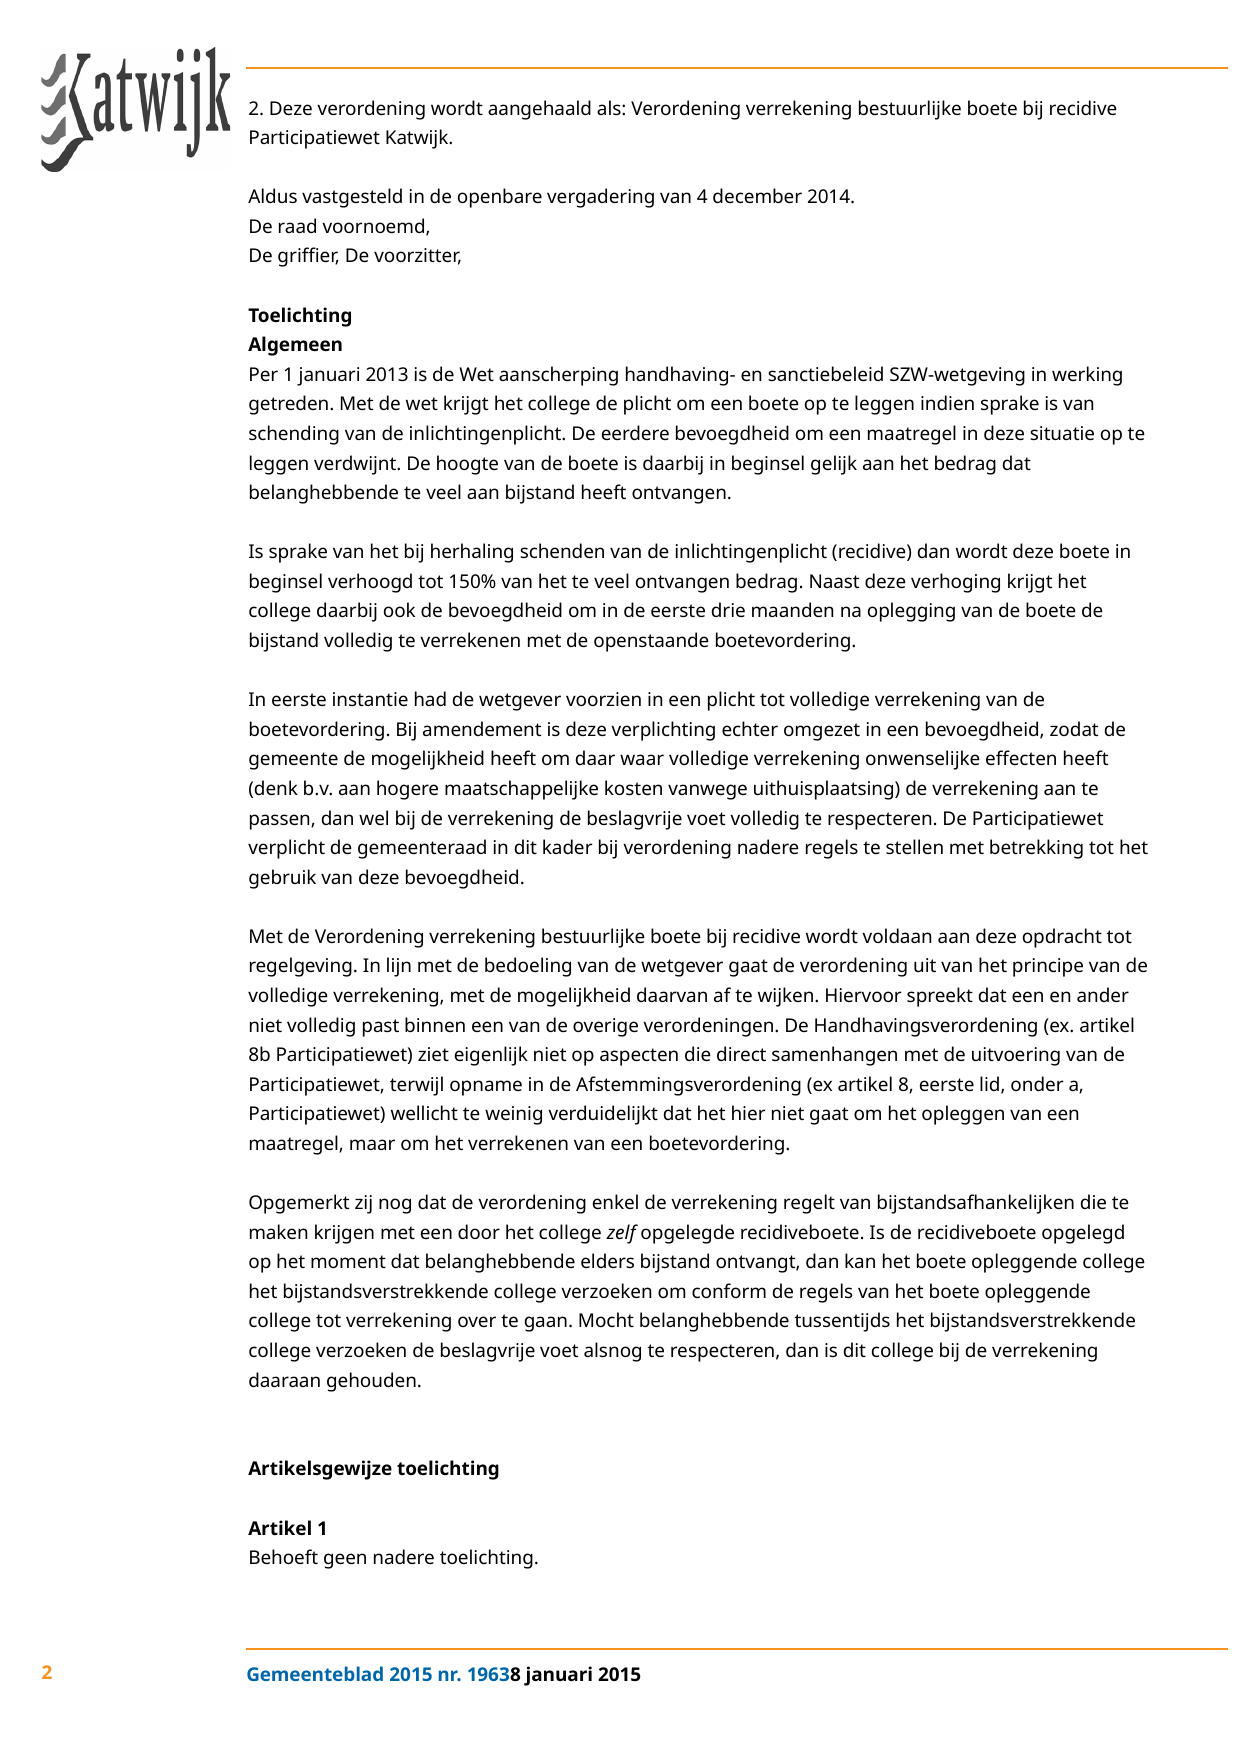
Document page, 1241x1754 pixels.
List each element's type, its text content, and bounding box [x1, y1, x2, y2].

text Algemeen [248, 331, 1152, 357]
text Is sprake van het bij herhaling schenden van de inlichtingenplicht (recidive) dan wordt deze boete in beginsel verhoogd tot 150% van het te veel ontvangen bedrag. Naast deze verhoging krijgt het college daarbij ook de bevoegdheid om in de eerste drie maanden na oplegging van de boete de bijstand volledig te verrekenen met de openstaande boetevordering. [248, 538, 1152, 653]
text Behoeft geen nadere toelichting. [248, 1544, 1152, 1570]
text Opgemerkt zij nog dat de verordening enkel de verrekening regelt van bijstandsafhankelijken die te maken krijgen met een door het college zelf opgelegde recidiveboete. Is de recidiveboete opgelegd op het moment dat belanghebbende elders bijstand ontvangt, dan kan het boete opleggende college het bijstandsverstrekkende college verzoeken om conform de regels van het boete opleggende college tot verrekening over te gaan. Mocht belanghebbende tussentijds het bijstandsverstrekkende college verzoeken de beslagvrije voet alsnog te respecteren, dan is dit college bij de verrekening daaraan gehouden. [248, 1189, 1152, 1393]
text Artikel 1 [248, 1515, 1152, 1541]
text In eerste instantie had de wetgever voorzien in een plicht tot volledige verrekening van de boetevordering. Bij amendement is deze verplichting echter omgezet in een bevoegdheid, zodat de gemeente de mogelijkheid heeft om daar waar volledige verrekening onwenselijke effecten heeft (denk b.v. aan hogere maatschappelijke kosten vanwege uithuisplaatsing) de verrekening aan te passen, dan wel bij de verrekening de beslagvrije voet volledig te respecteren. De Participatiewet verplicht de gemeenteraad in dit kader bij verordening nadere regels te stellen met betrekking tot het gebruik van deze bevoegdheid. [248, 686, 1152, 890]
text 2. Deze verordening wordt aangehaald als: Verordening verrekening bestuurlijke boete bij recidive Participatiewet Katwijk. [248, 95, 1152, 150]
text Met de Verordening verrekening bestuurlijke boete bij recidive wordt voldaan aan deze opdracht tot regelgeving. In lijn met de bedoeling van de wetgever gaat de verordening uit van het principe van de volledige verrekening, met de mogelijkheid daarvan af te wijken. Hiervoor spreekt dat een en ander niet volledig past binnen een van de overige verordeningen. De Handhavingsverordening (ex. artikel 8b Participatiewet) ziet eigenlijk niet op aspecten die direct samenhangen met de uitvoering van de Participatiewet, terwijl opname in de Afstemmingsverordening (ex artikel 8, eerste lid, onder a, Participatiewet) wellicht te weinig verduidelijkt dat het hier niet gaat om het opleggen van een maatregel, maar om het verrekenen van een boetevordering. [248, 923, 1152, 1156]
text Toelichting [248, 302, 1152, 328]
text Artikelsgewijze toelichting [248, 1456, 1152, 1481]
text De raad voornoemd, [248, 213, 1152, 239]
text Per 1 januari 2013 is de Wet aanscherping handhaving- en sanctiebeleid SZW-wetgeving in werking getreden. Met de wet krijgt het college de plicht om een boete op te leggen indien sprake is van schending van de inlichtingenplicht. De eerdere bevoegdheid om een maatregel in deze situatie op te leggen verdwijnt. De hoogte van de boete is daarbij in beginsel gelijk aan het bedrag dat belanghebbende te veel aan bijstand heeft ontvangen. [248, 361, 1152, 505]
text Aldus vastgesteld in de openbare vergadering van 4 december 2014. [248, 183, 1152, 209]
picture [41, 47, 231, 172]
text De griffier, De voorzitter, [248, 243, 1152, 268]
